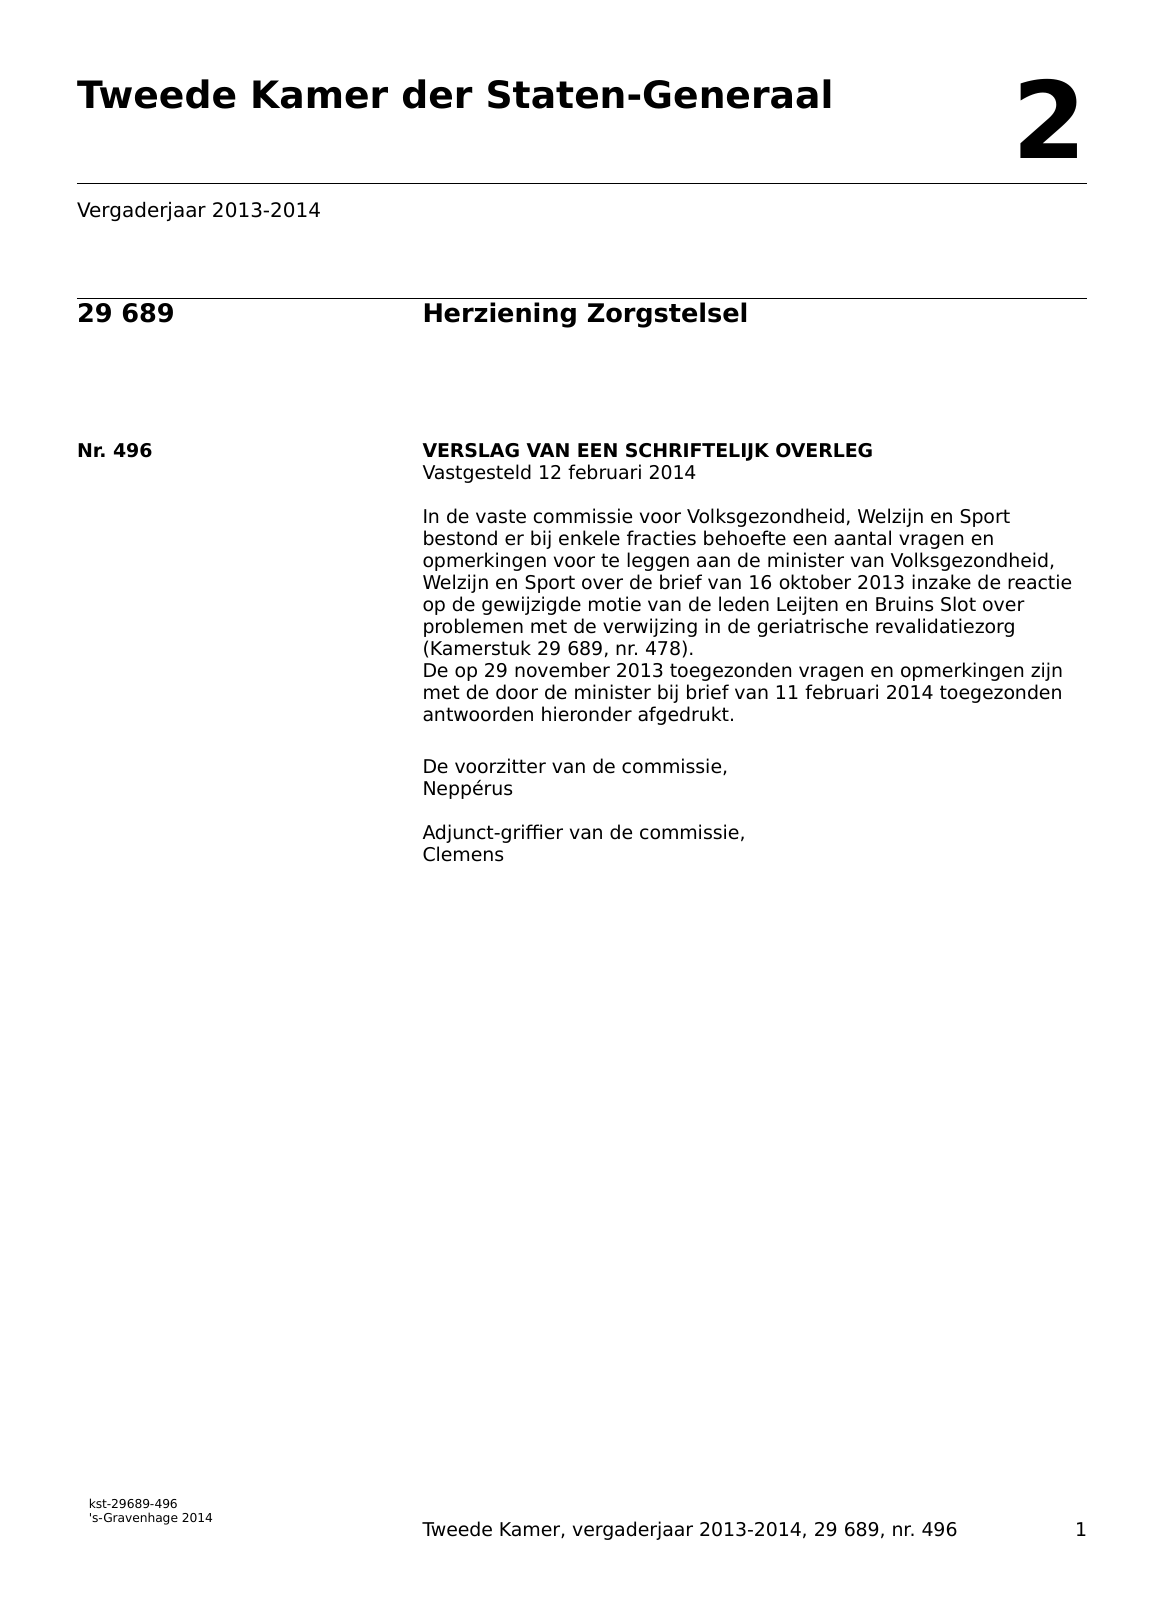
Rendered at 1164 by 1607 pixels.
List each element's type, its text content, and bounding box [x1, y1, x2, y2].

text kst-29689-496 [88, 1497, 323, 1511]
text De op 29 november 2013 toegezonden vragen en opmerkingen zijn met de door de minister bij brief van 11 februari 2014 toegezonden antwoorden hieronder afgedrukt. [422, 660, 1087, 726]
text De voorzitter van de commissie, Neppérus [422, 756, 1087, 799]
text In de vaste commissie voor Volksgezondheid, Welzijn en Sport bestond er bij enkele fracties behoefte een aantal vragen en opmerkingen voor te leggen aan de minister van Volksgezondheid, Welzijn en Sport over de brief van 16 oktober 2013 inzake de reactie op de gewijzigde motie van de leden Leijten en Bruins Slot over problemen met de verwijzing in de geriatrische revalidatiezorg (Kamerstuk 29 689, nr. 478). [422, 506, 1087, 660]
subtitle Nr. 496 VERSLAG VAN EEN SCHRIFTELIJK OVERLEG [77, 440, 1087, 462]
table_header Tweede Kamer der Staten-Generaal [77, 59, 886, 183]
table_header 2 [886, 59, 1087, 183]
text Vastgesteld 12 februari 2014 [422, 462, 1087, 484]
subtitle 29 689 Herziening Zorgstelsel [77, 299, 1087, 329]
text 's-Gravenhage 2014 [88, 1511, 323, 1525]
text Adjunct-griffier van de commissie, Clemens [422, 822, 1087, 866]
table_cell Vergaderjaar 2013-2014 [77, 184, 1087, 298]
